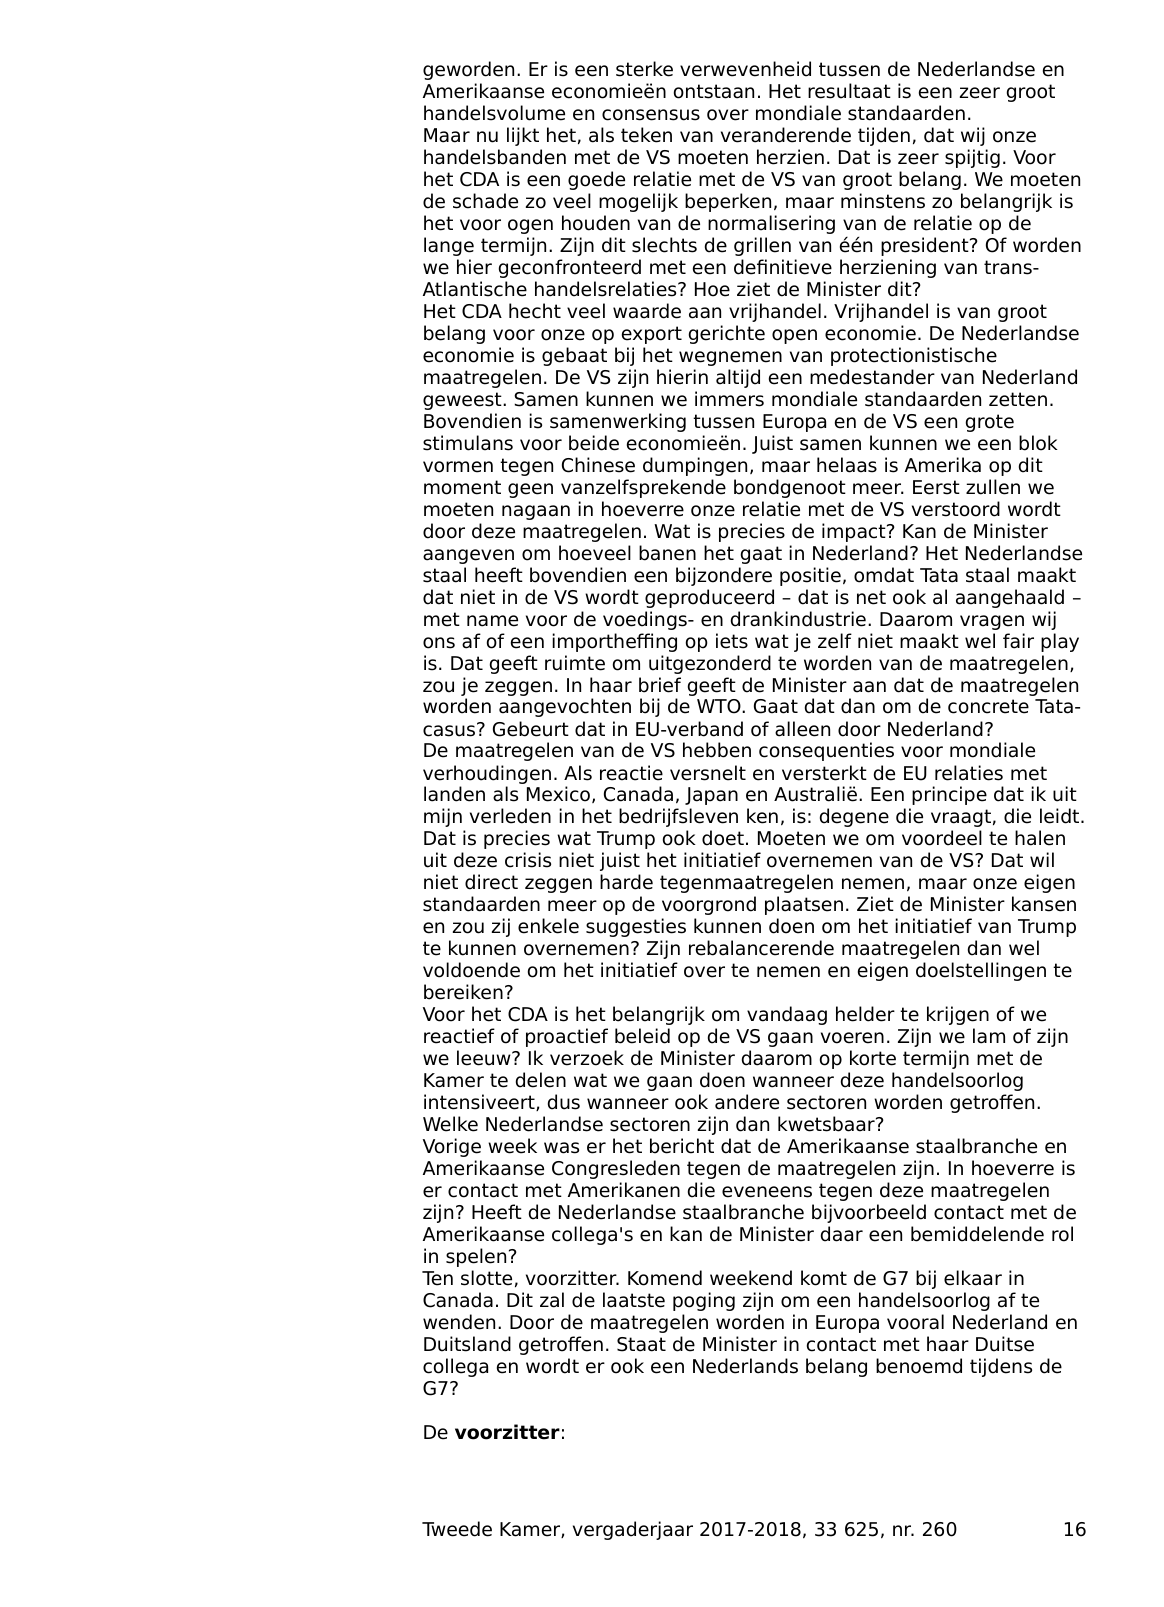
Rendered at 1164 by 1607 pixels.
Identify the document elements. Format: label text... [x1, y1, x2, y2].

text Voor het CDA is het belangrijk om vandaag helder te krijgen of we reactief of proactief beleid op de VS gaan voeren. Zijn we lam of zijn we leeuw? Ik verzoek de Minister daarom op korte termijn met de Kamer te delen wat we gaan doen wanneer deze handelsoorlog intensiveert, dus wanneer ook andere sectoren worden getroffen. Welke Nederlandse sectoren zijn dan kwetsbaar? [422, 1004, 1087, 1136]
text Ten slotte, voorzitter. Komend weekend komt de G7 bij elkaar in Canada. Dit zal de laatste poging zijn om een handelsoorlog af te wenden. Door de maatregelen worden in Europa vooral Nederland en Duitsland getroffen. Staat de Minister in contact met haar Duitse collega en wordt er ook een Nederlands belang benoemd tijdens de G7? [422, 1268, 1087, 1400]
text geworden. Er is een sterke verwevenheid tussen de Nederlandse en Amerikaanse economieën ontstaan. Het resultaat is een zeer groot handelsvolume en consensus over mondiale standaarden. [422, 59, 1087, 125]
text Het CDA hecht veel waarde aan vrijhandel. Vrijhandel is van groot belang voor onze op export gerichte open economie. De Nederlandse economie is gebaat bij het wegnemen van protectionistische maatregelen. De VS zijn hierin altijd een medestander van Nederland geweest. Samen kunnen we immers mondiale standaarden zetten. Bovendien is samenwerking tussen Europa en de VS een grote stimulans voor beide economieën. Juist samen kunnen we een blok vormen tegen Chinese dumpingen, maar helaas is Amerika op dit moment geen vanzelfsprekende bondgenoot meer. Eerst zullen we moeten nagaan in hoeverre onze relatie met de VS verstoord wordt door deze maatregelen. Wat is precies de impact? Kan de Minister aangeven om hoeveel banen het gaat in Nederland? Het Nederlandse staal heeft bovendien een bijzondere positie, omdat Tata staal maakt dat niet in de VS wordt geproduceerd – dat is net ook al aangehaald – met name voor de voedings- en drankindustrie. Daarom vragen wij ons af of een importheffing op iets wat je zelf niet maakt wel fair play is. Dat geeft ruimte om uitgezonderd te worden van de maatregelen, zou je zeggen. In haar brief geeft de Minister aan dat de maatregelen worden aangevochten bij de WTO. Gaat dat dan om de concrete Tata-casus? Gebeurt dat in EU-verband of alleen door Nederland? [422, 301, 1087, 740]
text Maar nu lijkt het, als teken van veranderende tijden, dat wij onze handelsbanden met de VS moeten herzien. Dat is zeer spijtig. Voor het CDA is een goede relatie met de VS van groot belang. We moeten de schade zo veel mogelijk beperken, maar minstens zo belangrijk is het voor ogen houden van de normalisering van de relatie op de lange termijn. Zijn dit slechts de grillen van één president? Of worden we hier geconfronteerd met een definitieve herziening van trans-Atlantische handelsrelaties? Hoe ziet de Minister dit? [422, 125, 1087, 301]
text De maatregelen van de VS hebben consequenties voor mondiale verhoudingen. Als reactie versnelt en versterkt de EU relaties met landen als Mexico, Canada, Japan en Australië. Een principe dat ik uit mijn verleden in het bedrijfsleven ken, is: degene die vraagt, die leidt. Dat is precies wat Trump ook doet. Moeten we om voordeel te halen uit deze crisis niet juist het initiatief overnemen van de VS? Dat wil niet direct zeggen harde tegenmaatregelen nemen, maar onze eigen standaarden meer op de voorgrond plaatsen. Ziet de Minister kansen en zou zij enkele suggesties kunnen doen om het initiatief van Trump te kunnen overnemen? Zijn rebalancerende maatregelen dan wel voldoende om het initiatief over te nemen en eigen doelstellingen te bereiken? [422, 740, 1087, 1004]
text Vorige week was er het bericht dat de Amerikaanse staalbranche en Amerikaanse Congresleden tegen de maatregelen zijn. In hoeverre is er contact met Amerikanen die eveneens tegen deze maatregelen zijn? Heeft de Nederlandse staalbranche bijvoorbeeld contact met de Amerikaanse collega's en kan de Minister daar een bemiddelende rol in spelen? [422, 1136, 1087, 1268]
text De voorzitter: [422, 1422, 1087, 1444]
